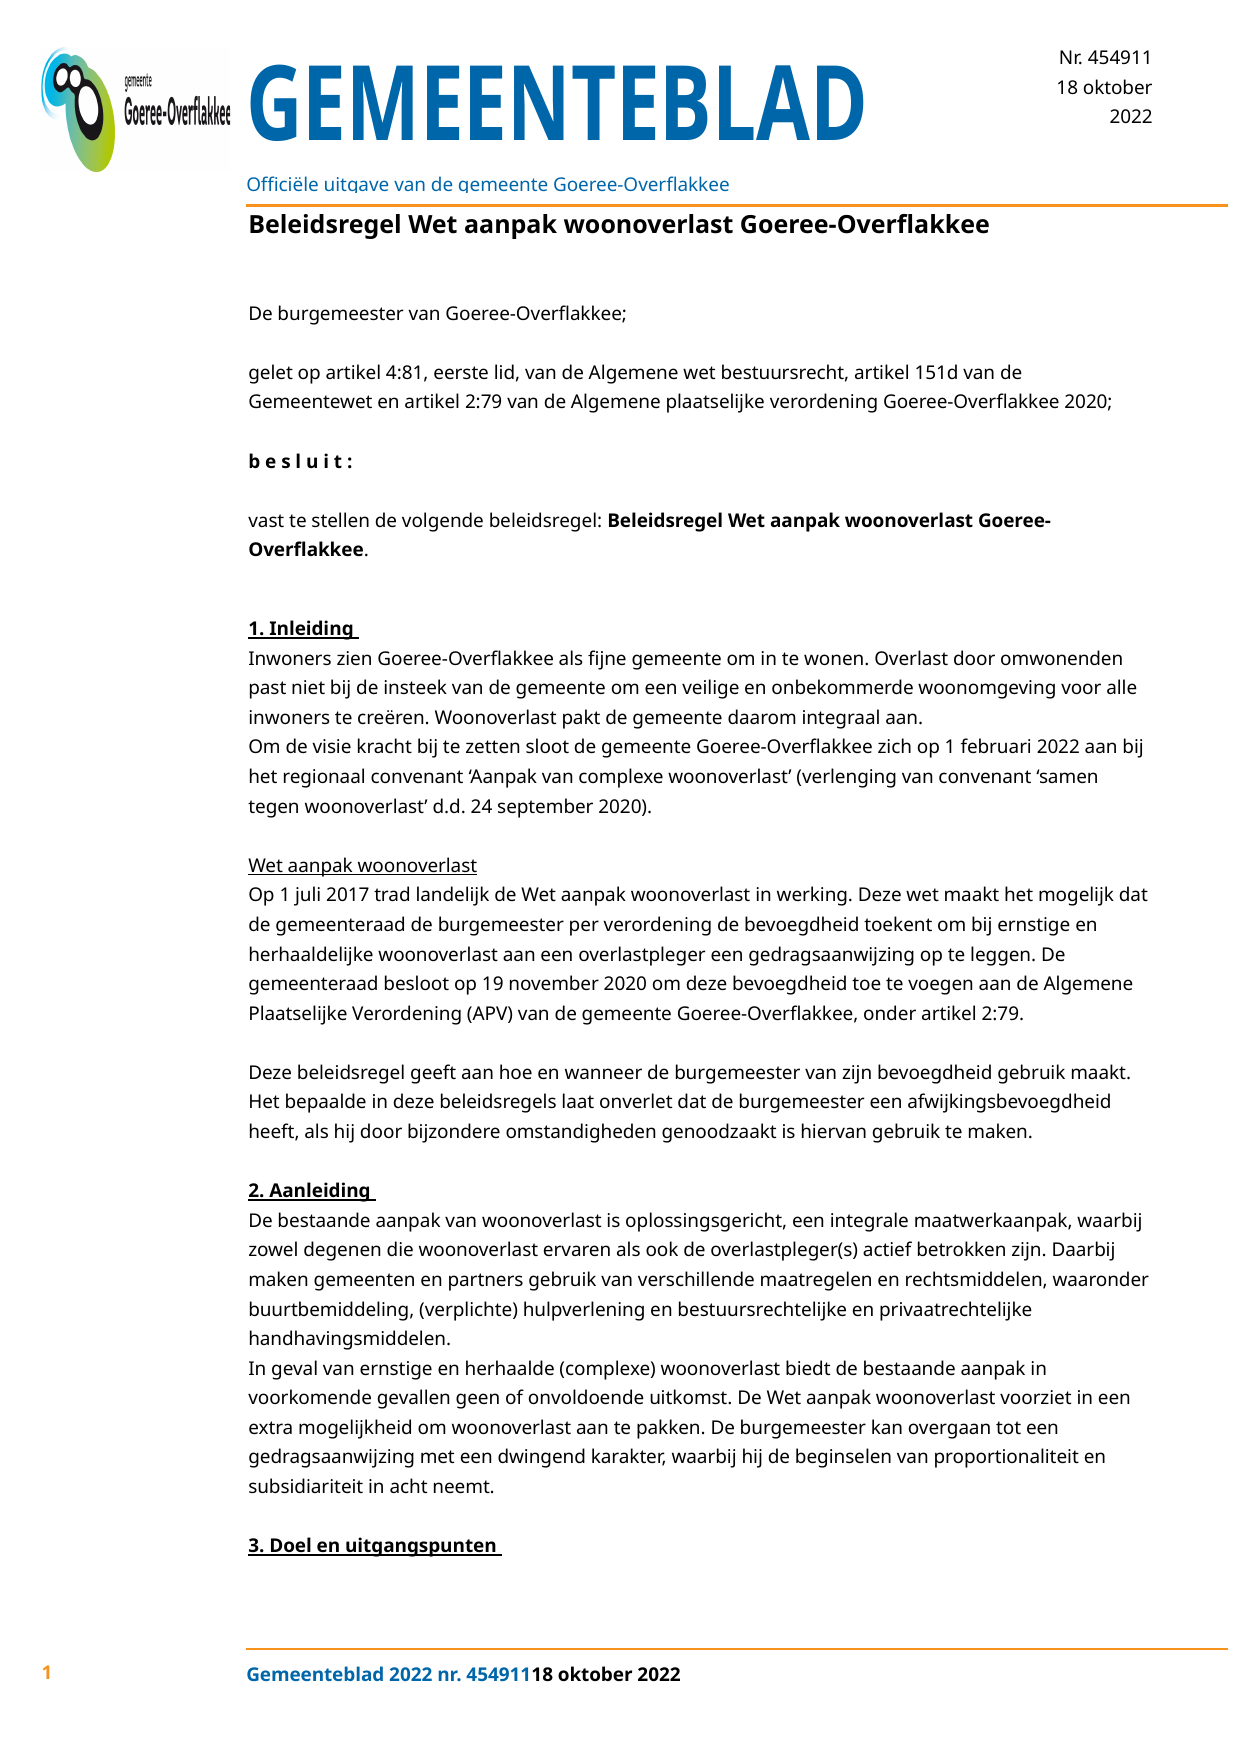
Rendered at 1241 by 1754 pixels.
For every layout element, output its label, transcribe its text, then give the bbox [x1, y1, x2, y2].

text Inwoners zien Goeree-Overflakkee als fijne gemeente om in te wonen. Overlast door omwonenden past niet bij de insteek van de gemeente om een veilige en onbekommerde woonomgeving voor alle inwoners te creëren. Woonoverlast pakt de gemeente daarom integraal aan. [248, 645, 1152, 730]
text 1. Inleiding [248, 615, 1152, 641]
text 3. Doel en uitgangspunten [248, 1532, 1152, 1558]
text Beleidsregel Wet aanpak woonoverlast Goeree-Overflakkee [248, 207, 1152, 241]
text 2. Aanleiding [248, 1177, 1152, 1203]
text b e s l u i t : [248, 448, 1152, 473]
text gelet op artikel 4:81, eerste lid, van de Algemene wet bestuursrecht, artikel 151d van de Gemeentewet en artikel 2:79 van de Algemene plaatselijke verordening Goeree-Overflakkee 2020; [248, 359, 1152, 414]
text Wet aanpak woonoverlast [248, 852, 1152, 878]
text Deze beleidsregel geeft aan hoe en wanneer de burgemeester van zijn bevoegdheid gebruik maakt. Het bepaalde in deze beleidsregels laat onverlet dat de burgemeester een afwijkingsbevoegdheid heeft, als hij door bijzondere omstandigheden genoodzaakt is hiervan gebruik te maken. [248, 1059, 1152, 1144]
text In geval van ernstige en herhaalde (complexe) woonoverlast biedt de bestaande aanpak in voorkomende gevallen geen of onvoldoende uitkomst. De Wet aanpak woonoverlast voorziet in een extra mogelijkheid om woonoverlast aan te pakken. De burgemeester kan overgaan tot een gedragsaanwijzing met een dwingend karakter, waarbij hij de beginselen van proportionaliteit en subsidiariteit in acht neemt. [248, 1355, 1152, 1499]
text Om de visie kracht bij te zetten sloot de gemeente Goeree-Overflakkee zich op 1 februari 2022 aan bij het regionaal convenant ‘Aanpak van complexe woonoverlast’ (verlenging van convenant ‘samen tegen woonoverlast’ d.d. 24 september 2020). [248, 734, 1152, 819]
text De burgemeester van Goeree-Overflakkee; [248, 300, 1152, 326]
text Op 1 juli 2017 trad landelijk de Wet aanpak woonoverlast in werking. Deze wet maakt het mogelijk dat de gemeenteraad de burgemeester per verordening de bevoegdheid toekent om bij ernstige en herhaaldelijke woonoverlast aan een overlastpleger een gedragsaanwijzing op te leggen. De gemeenteraad besloot op 19 november 2020 om deze bevoegdheid toe te voegen aan de Algemene Plaatselijke Verordening (APV) van de gemeente Goeree-Overflakkee, onder artikel 2:79. [248, 882, 1152, 1026]
picture [41, 47, 231, 172]
text vast te stellen de volgende beleidsregel: Beleidsregel Wet aanpak woonoverlast Goeree-Overflakkee. [248, 507, 1152, 562]
text De bestaande aanpak van woonoverlast is oplossingsgericht, een integrale maatwerkaanpak, waarbij zowel degenen die woonoverlast ervaren als ook de overlastpleger(s) actief betrokken zijn. Daarbij maken gemeenten en partners gebruik van verschillende maatregelen en rechtsmiddelen, waaronder buurtbemiddeling, (verplichte) hulpverlening en bestuursrechtelijke en privaatrechtelijke handhavingsmiddelen. [248, 1207, 1152, 1351]
